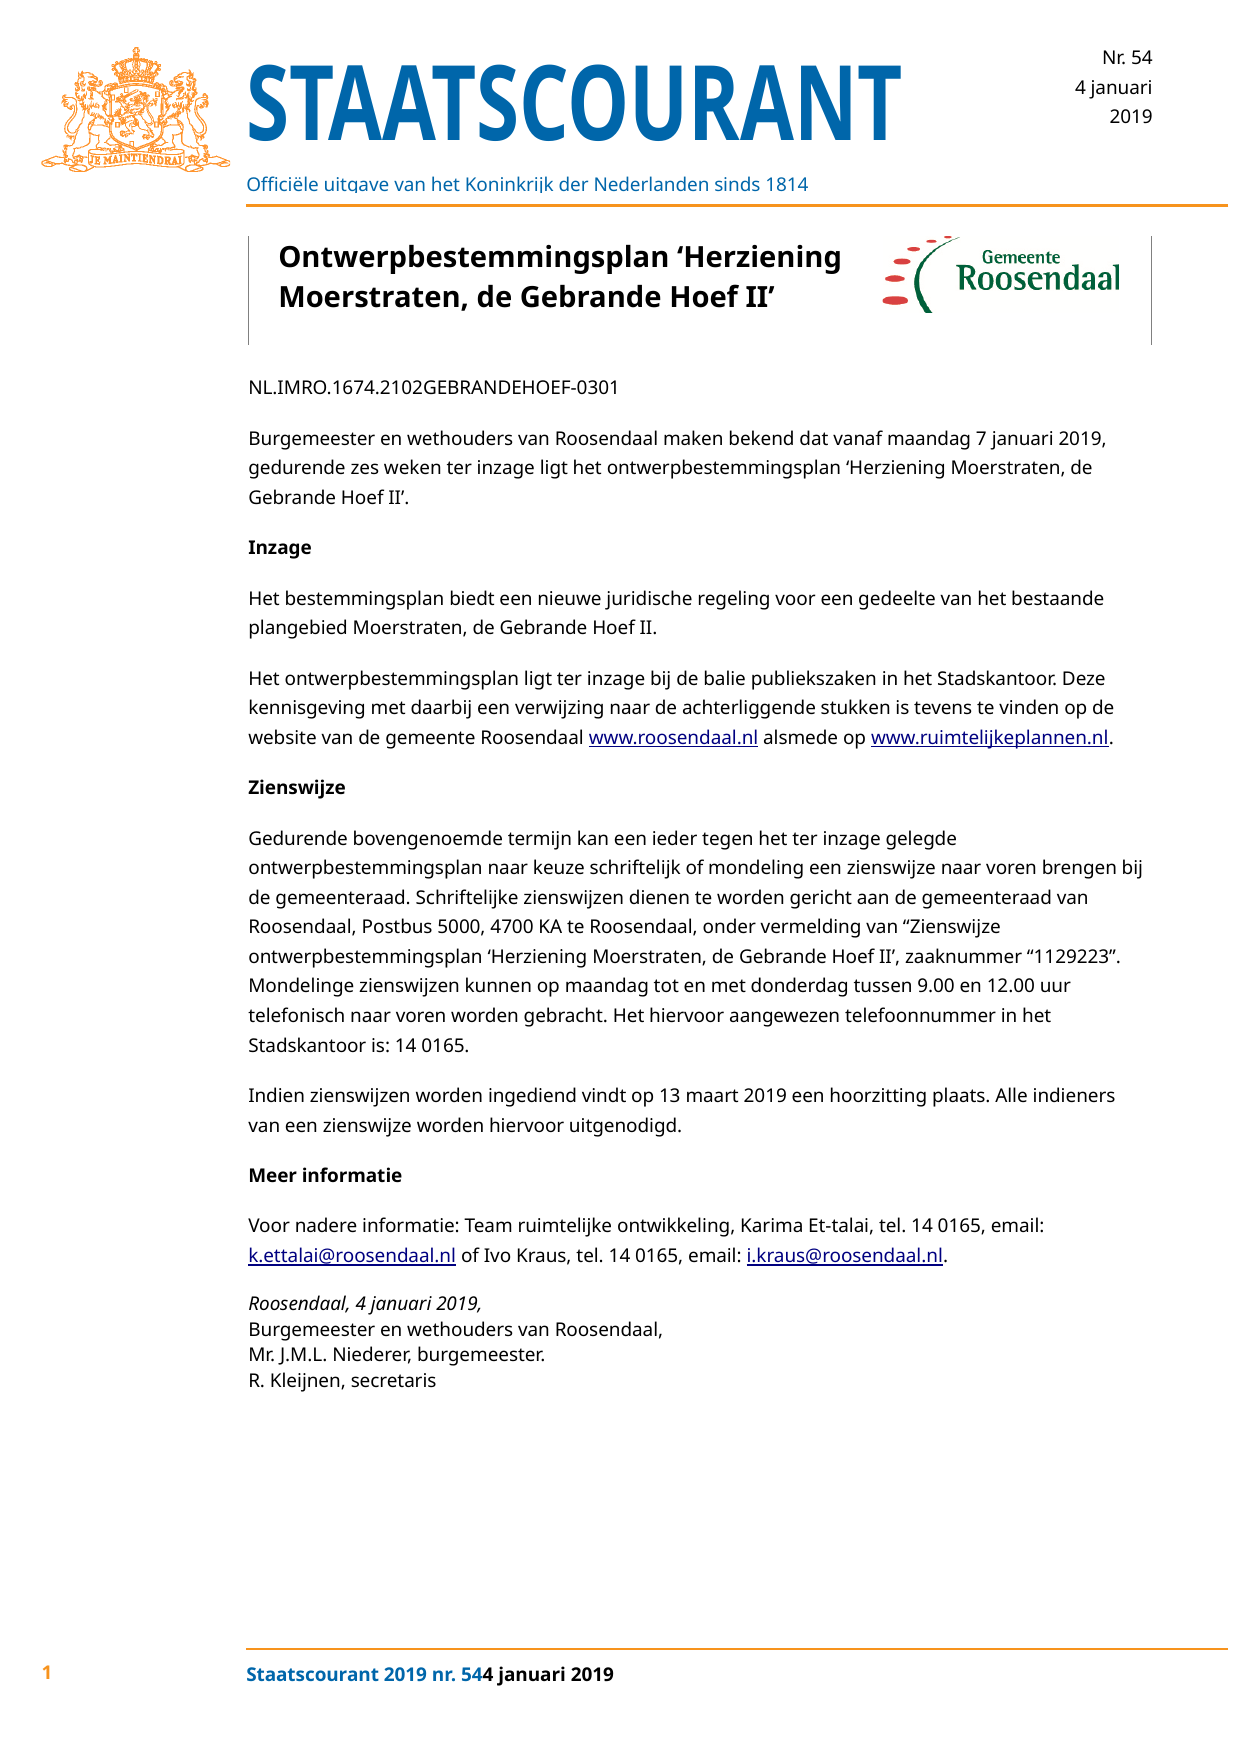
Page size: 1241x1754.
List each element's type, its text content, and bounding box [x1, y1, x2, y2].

text Het bestemmingsplan biedt een nieuwe juridische regeling voor een gedeelte van het bestaande plangebied Moerstraten, de Gebrande Hoef II. [248, 585, 1152, 640]
table_header [850, 236, 882, 312]
table_header [850, 313, 1151, 345]
text Zienswijze [248, 774, 1152, 800]
text Indien zienswijzen worden ingediend vindt op 13 maart 2019 een hoorzitting plaats. Alle indieners van een zienswijze worden hiervoor uitgenodigd. [248, 1082, 1152, 1137]
picture [882, 236, 1119, 313]
text NL.IMRO.1674.2102GEBRANDEHOEF-0301 [248, 374, 1152, 400]
text Roosendaal, 4 januari 2019, [248, 1290, 1152, 1316]
text Meer informatie [248, 1162, 1152, 1188]
text Inzage [248, 534, 1152, 560]
table_header Ontwerpbestemmingsplan ‘Herziening Moerstraten, de Gebrande Hoef II’ [249, 236, 850, 345]
text Het ontwerpbestemmingsplan ligt ter inzage bij de balie publiekszaken in het Stadskantoor. Deze kennisgeving met daarbij een verwijzing naar de achterliggende stukken is tevens te vinden op de website van de gemeente Roosendaal www.roosendaal.nl alsmede op www.ruimtelijkeplannen.nl. [248, 665, 1152, 749]
text Mr. J.M.L. Niederer, burgemeester. [248, 1341, 1152, 1367]
text R. Kleijnen, secretaris [248, 1367, 1152, 1393]
text Burgemeester en wethouders van Roosendaal maken bekend dat vanaf maandag 7 januari 2019, gedurende zes weken ter inzage ligt het ontwerpbestemmingsplan ‘Herziening Moerstraten, de Gebrande Hoef II’. [248, 425, 1152, 509]
text Burgemeester en wethouders van Roosendaal, [248, 1316, 1152, 1341]
table_header [1119, 236, 1151, 312]
text Voor nadere informatie: Team ruimtelijke ontwikkeling, Karima Et-talai, tel. 14 0165, email: k.ettalai@roosendaal.nl of Ivo Kraus, tel. 14 0165, email: i.kraus@roosendaal.nl. [248, 1213, 1152, 1268]
picture [41, 47, 231, 172]
text Gedurende bovengenoemde termijn kan een ieder tegen het ter inzage gelegde ontwerpbestemmingsplan naar keuze schriftelijk of mondeling een zienswijze naar voren brengen bij de gemeenteraad. Schriftelijke zienswijzen dienen te worden gericht aan de gemeenteraad van Roosendaal, Postbus 5000, 4700 KA te Roosendaal, onder vermelding van “Zienswijze ontwerpbestemmingsplan ‘Herziening Moerstraten, de Gebrande Hoef II’, zaaknummer “1129223”. Mondelinge zienswijzen kunnen op maandag tot en met donderdag tussen 9.00 en 12.00 uur telefonisch naar voren worden gebracht. Het hiervoor aangewezen telefoonnummer in het Stadskantoor is: 14 0165. [248, 825, 1152, 1057]
